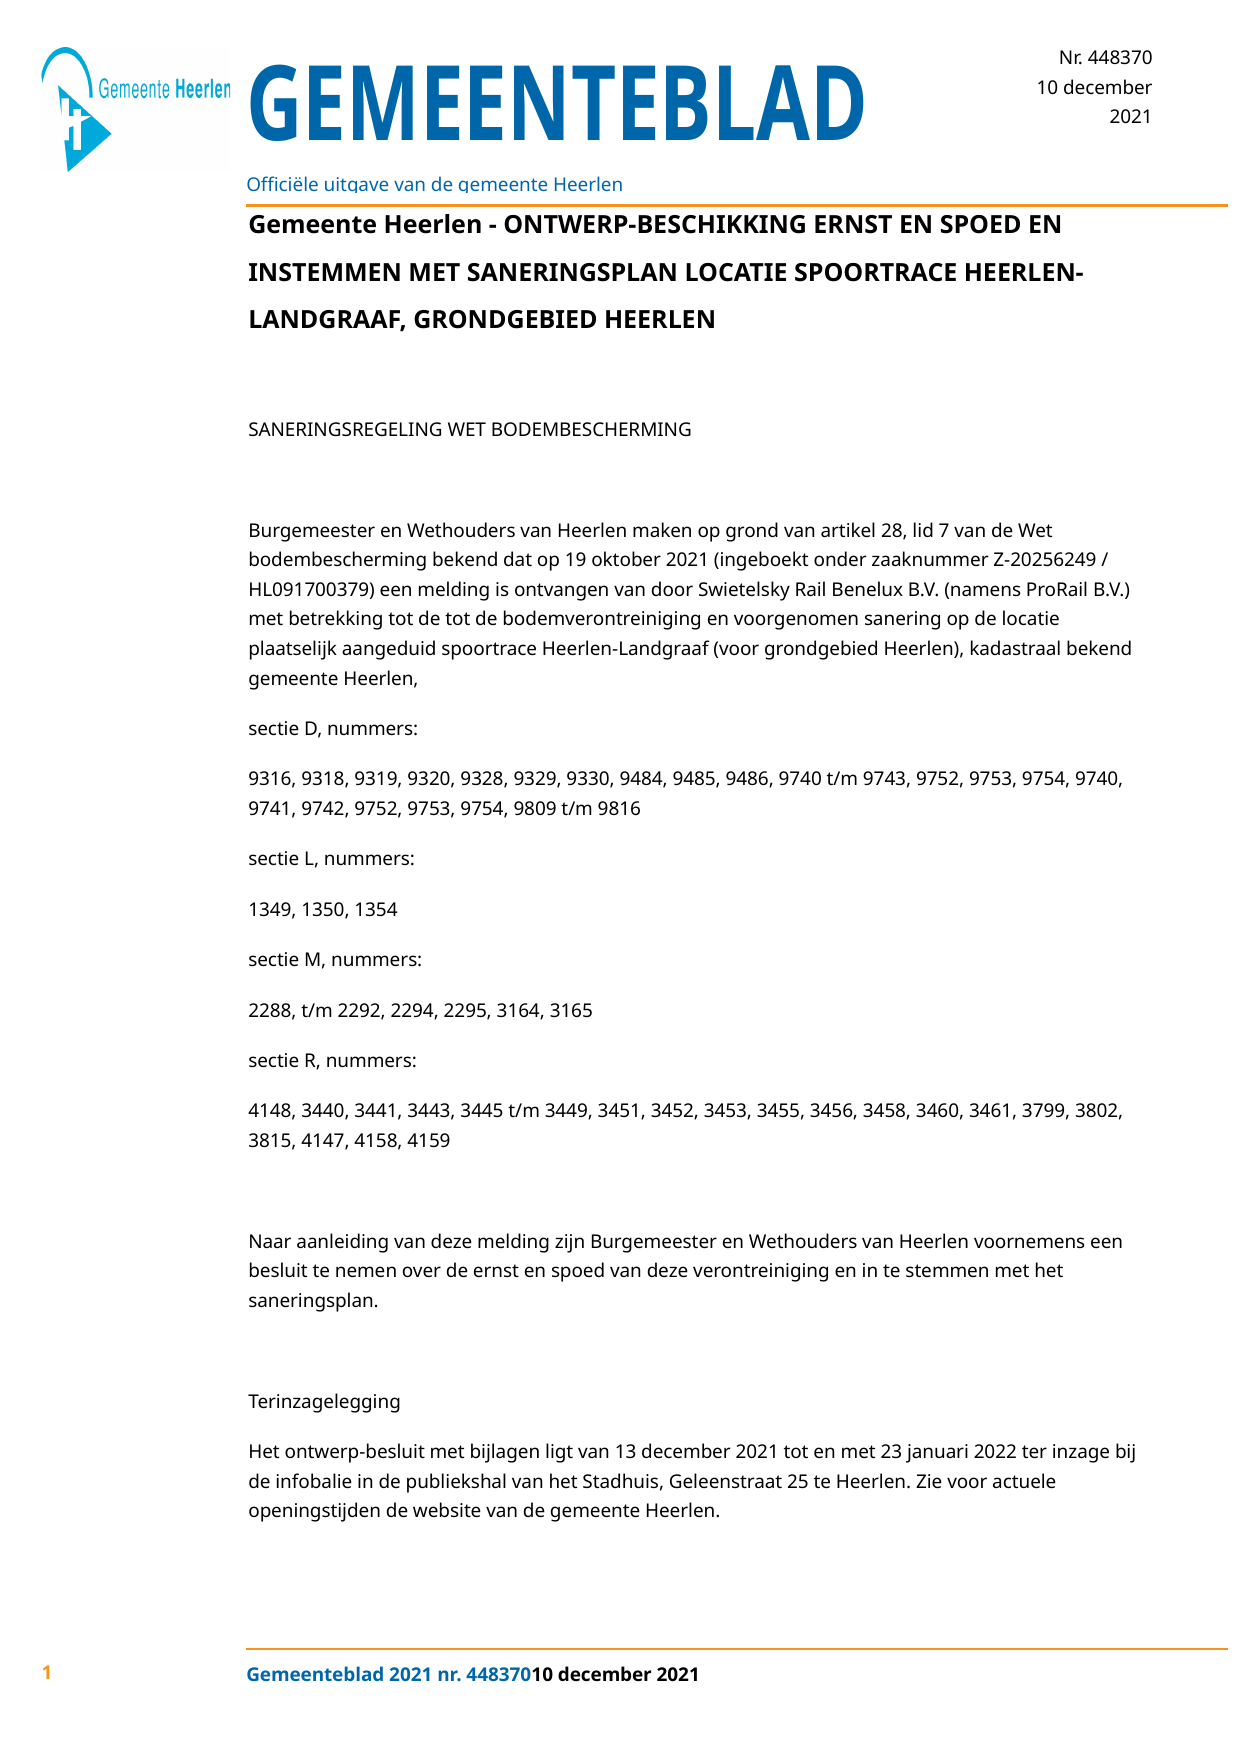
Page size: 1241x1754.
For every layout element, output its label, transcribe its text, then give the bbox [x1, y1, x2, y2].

text SANERINGSREGELING WET BODEMBESCHERMING [248, 416, 1152, 442]
text Het ontwerp-besluit met bijlagen ligt van 13 december 2021 tot en met 23 januari 2022 ter inzage bij de infobalie in de publiekshal van het Stadhuis, Geleenstraat 25 te Heerlen. Zie voor actuele openingstijden de website van de gemeente Heerlen. [248, 1438, 1152, 1523]
text Terinzagelegging [248, 1388, 1152, 1414]
text 9316, 9318, 9319, 9320, 9328, 9329, 9330, 9484, 9485, 9486, 9740 t/m 9743, 9752, 9753, 9754, 9740, 9741, 9742, 9752, 9753, 9754, 9809 t/m 9816 [248, 766, 1152, 821]
picture [41, 47, 231, 172]
text sectie D, nummers: [248, 715, 1152, 741]
text Gemeente Heerlen - ONTWERP-BESCHIKKING ERNST EN SPOED EN INSTEMMEN MET SANERINGSPLAN LOCATIE SPOORTRACE HEERLEN-LANDGRAAF, GRONDGEBIED HEERLEN [248, 207, 1152, 336]
text 2288, t/m 2292, 2294, 2295, 3164, 3165 [248, 997, 1152, 1022]
picture [41, 47, 59, 70]
text sectie L, nummers: [248, 846, 1152, 871]
text sectie M, nummers: [248, 946, 1152, 972]
text Naar aanleiding van deze melding zijn Burgemeester en Wethouders van Heerlen voornemens een besluit te nemen over de ernst en spoed van deze verontreiniging en in te stemmen met het saneringsplan. [248, 1228, 1152, 1313]
text Burgemeester en Wethouders van Heerlen maken op grond van artikel 28, lid 7 van de Wet bodembescherming bekend dat op 19 oktober 2021 (ingeboekt onder zaaknummer Z-20256249 / HL091700379) een melding is ontvangen van door Swietelsky Rail Benelux B.V. (namens ProRail B.V.) met betrekking tot de tot de bodemverontreiniging en voorgenomen sanering op de locatie plaatselijk aangeduid spoortrace Heerlen-Landgraaf (voor grondgebied Heerlen), kadastraal bekend gemeente Heerlen, [248, 517, 1152, 690]
text 4148, 3440, 3441, 3443, 3445 t/m 3449, 3451, 3452, 3453, 3455, 3456, 3458, 3460, 3461, 3799, 3802, 3815, 4147, 4158, 4159 [248, 1098, 1152, 1153]
text 1349, 1350, 1354 [248, 896, 1152, 922]
text sectie R, nummers: [248, 1047, 1152, 1073]
